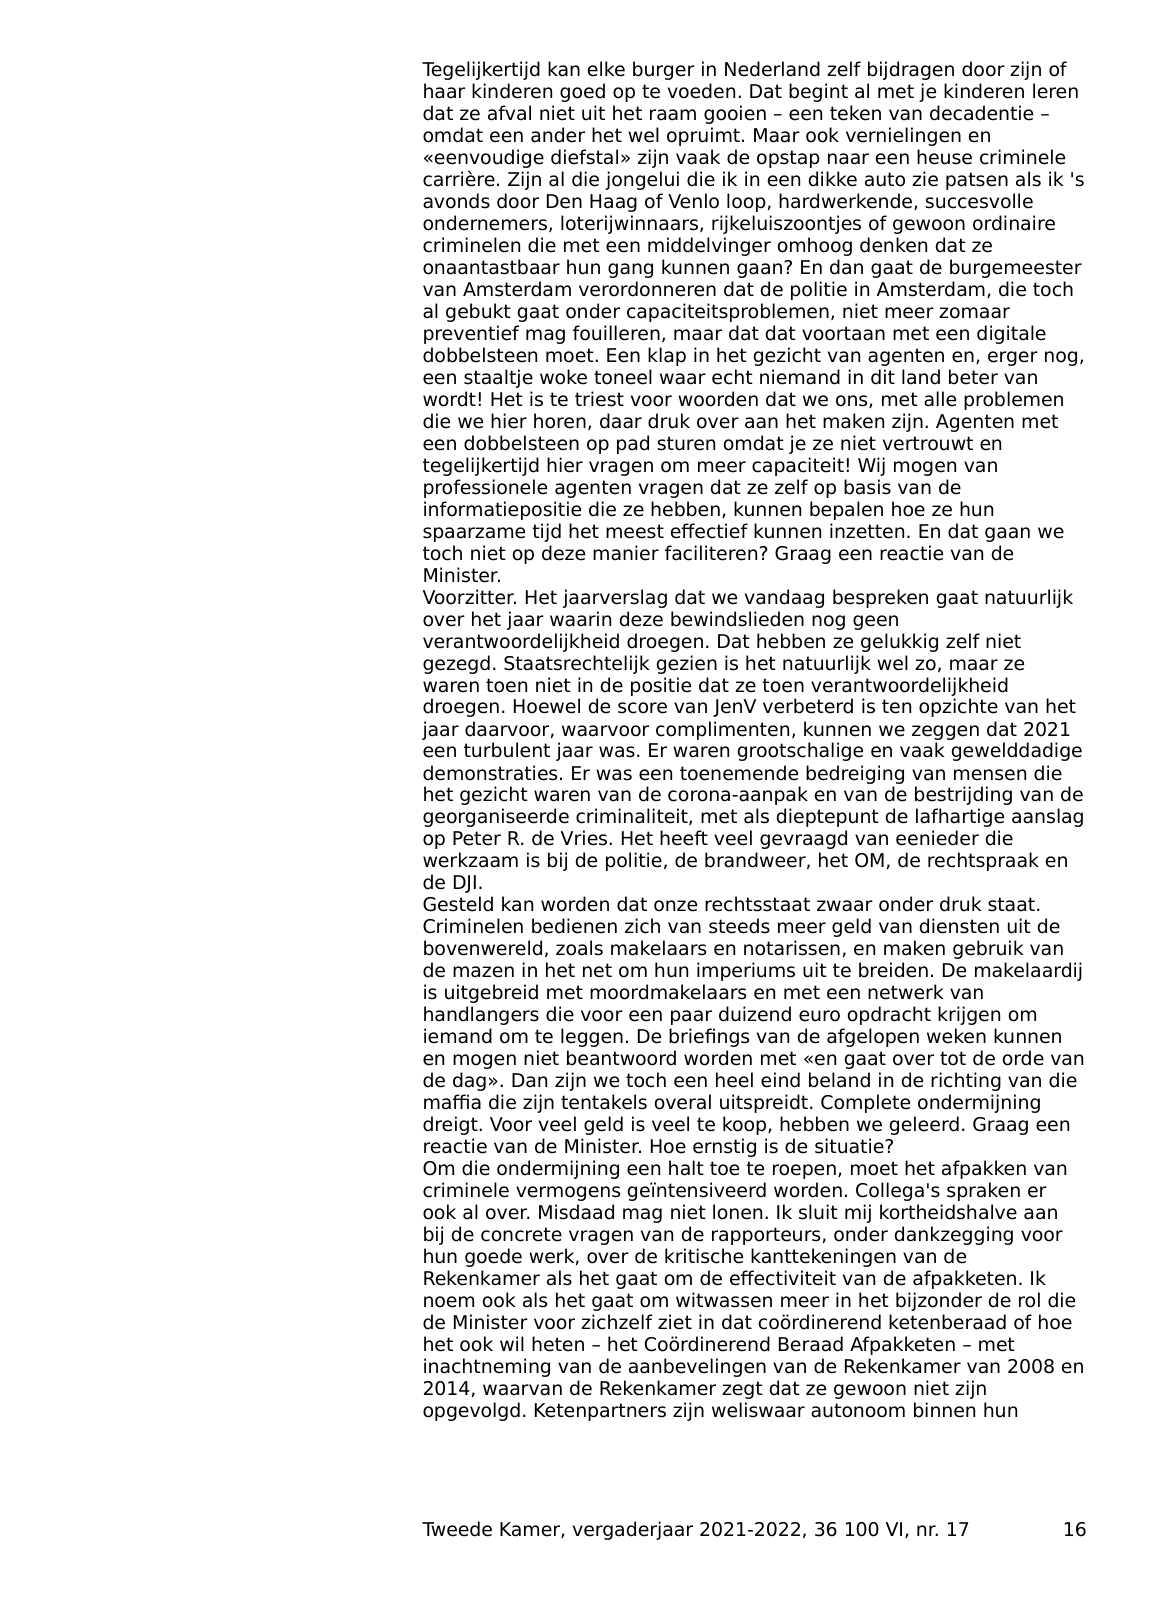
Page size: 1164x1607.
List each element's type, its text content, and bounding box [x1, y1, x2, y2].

text Voorzitter. Het jaarverslag dat we vandaag bespreken gaat natuurlijk over het jaar waarin deze bewindslieden nog geen verantwoordelijkheid droegen. Dat hebben ze gelukkig zelf niet gezegd. Staatsrechtelijk gezien is het natuurlijk wel zo, maar ze waren toen niet in de positie dat ze toen verantwoordelijkheid droegen. Hoewel de score van JenV verbeterd is ten opzichte van het jaar daarvoor, waarvoor complimenten, kunnen we zeggen dat 2021 een turbulent jaar was. Er waren grootschalige en vaak gewelddadige demonstraties. Er was een toenemende bedreiging van mensen die het gezicht waren van de corona-aanpak en van de bestrijding van de georganiseerde criminaliteit, met als dieptepunt de lafhartige aanslag op Peter R. de Vries. Het heeft veel gevraagd van eenieder die werkzaam is bij de politie, de brandweer, het OM, de rechtspraak en de DJI. [422, 587, 1087, 894]
text Tegelijkertijd kan elke burger in Nederland zelf bijdragen door zijn of haar kinderen goed op te voeden. Dat begint al met je kinderen leren dat ze afval niet uit het raam gooien – een teken van decadentie – omdat een ander het wel opruimt. Maar ook vernielingen en «eenvoudige diefstal» zijn vaak de opstap naar een heuse criminele carrière. Zijn al die jongelui die ik in een dikke auto zie patsen als ik 's avonds door Den Haag of Venlo loop, hardwerkende, succesvolle ondernemers, loterijwinnaars, rijkeluiszoontjes of gewoon ordinaire criminelen die met een middelvinger omhoog denken dat ze onaantastbaar hun gang kunnen gaan? En dan gaat de burgemeester van Amsterdam verordonneren dat de politie in Amsterdam, die toch al gebukt gaat onder capaciteitsproblemen, niet meer zomaar preventief mag fouilleren, maar dat dat voortaan met een digitale dobbelsteen moet. Een klap in het gezicht van agenten en, erger nog, een staaltje woke toneel waar echt niemand in dit land beter van wordt! Het is te triest voor woorden dat we ons, met alle problemen die we hier horen, daar druk over aan het maken zijn. Agenten met een dobbelsteen op pad sturen omdat je ze niet vertrouwt en tegelijkertijd hier vragen om meer capaciteit! Wij mogen van professionele agenten vragen dat ze zelf op basis van de informatiepositie die ze hebben, kunnen bepalen hoe ze hun spaarzame tijd het meest effectief kunnen inzetten. En dat gaan we toch niet op deze manier faciliteren? Graag een reactie van de Minister. [422, 59, 1087, 587]
text Gesteld kan worden dat onze rechtsstaat zwaar onder druk staat. Criminelen bedienen zich van steeds meer geld van diensten uit de bovenwereld, zoals makelaars en notarissen, en maken gebruik van de mazen in het net om hun imperiums uit te breiden. De makelaardij is uitgebreid met moordmakelaars en met een netwerk van handlangers die voor een paar duizend euro opdracht krijgen om iemand om te leggen. De briefings van de afgelopen weken kunnen en mogen niet beantwoord worden met «en gaat over tot de orde van de dag». Dan zijn we toch een heel eind beland in de richting van die maffia die zijn tentakels overal uitspreidt. Complete ondermijning dreigt. Voor veel geld is veel te koop, hebben we geleerd. Graag een reactie van de Minister. Hoe ernstig is de situatie? [422, 894, 1087, 1158]
text Om die ondermijning een halt toe te roepen, moet het afpakken van criminele vermogens geïntensiveerd worden. Collega's spraken er ook al over. Misdaad mag niet lonen. Ik sluit mij kortheidshalve aan bij de concrete vragen van de rapporteurs, onder dankzegging voor hun goede werk, over de kritische kanttekeningen van de Rekenkamer als het gaat om de effectiviteit van de afpakketen. Ik noem ook als het gaat om witwassen meer in het bijzonder de rol die de Minister voor zichzelf ziet in dat coördinerend ketenberaad of hoe het ook wil heten – het Coördinerend Beraad Afpakketen – met inachtneming van de aanbevelingen van de Rekenkamer van 2008 en 2014, waarvan de Rekenkamer zegt dat ze gewoon niet zijn opgevolgd. Ketenpartners zijn weliswaar autonoom binnen hun [422, 1158, 1087, 1422]
